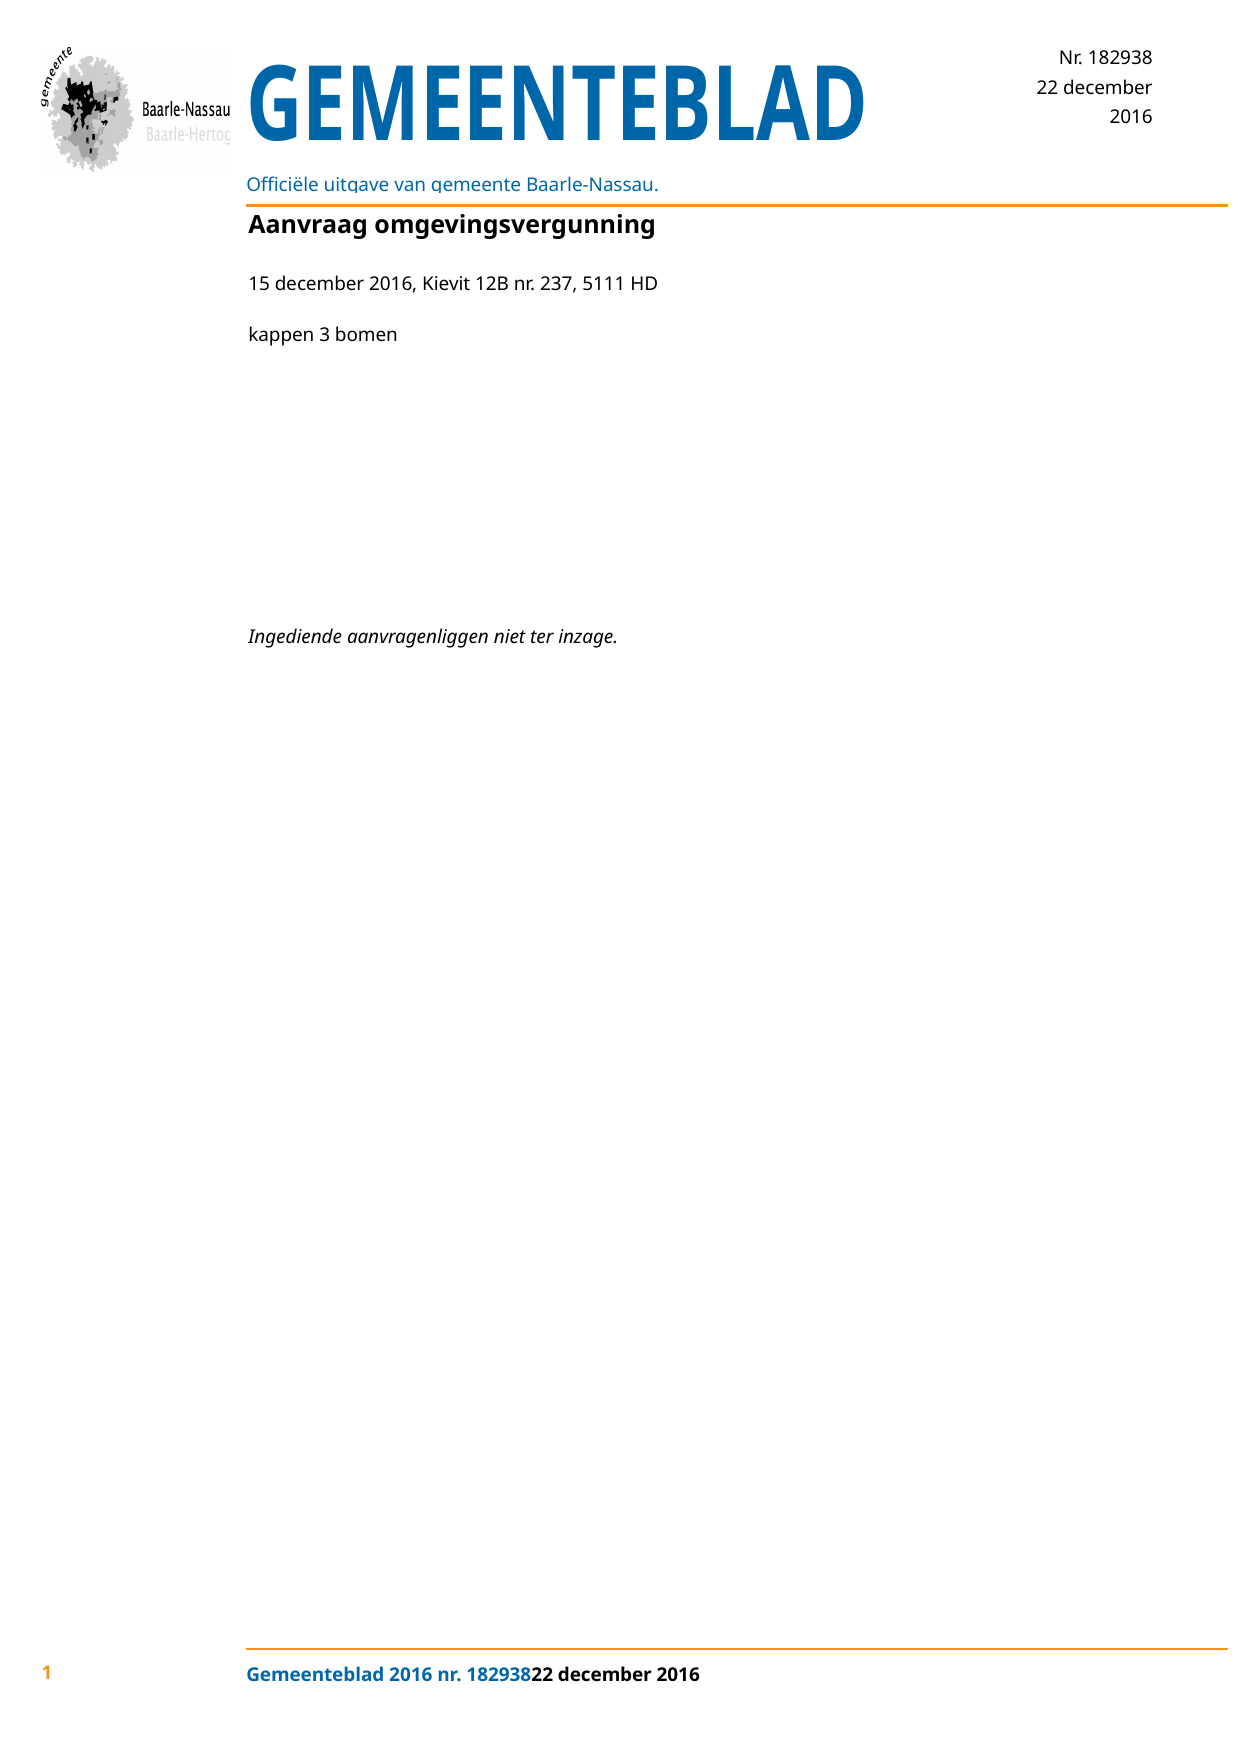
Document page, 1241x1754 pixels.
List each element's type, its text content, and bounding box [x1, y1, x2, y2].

text 15 december 2016, Kievit 12B nr. 237, 5111 HD [248, 270, 1152, 296]
picture [41, 47, 231, 172]
text Aanvraag omgevingsvergunning [248, 207, 1152, 241]
text Ingediende aanvragenliggen niet ter inzage. [248, 623, 1152, 649]
text kappen 3 bomen [248, 321, 1152, 346]
